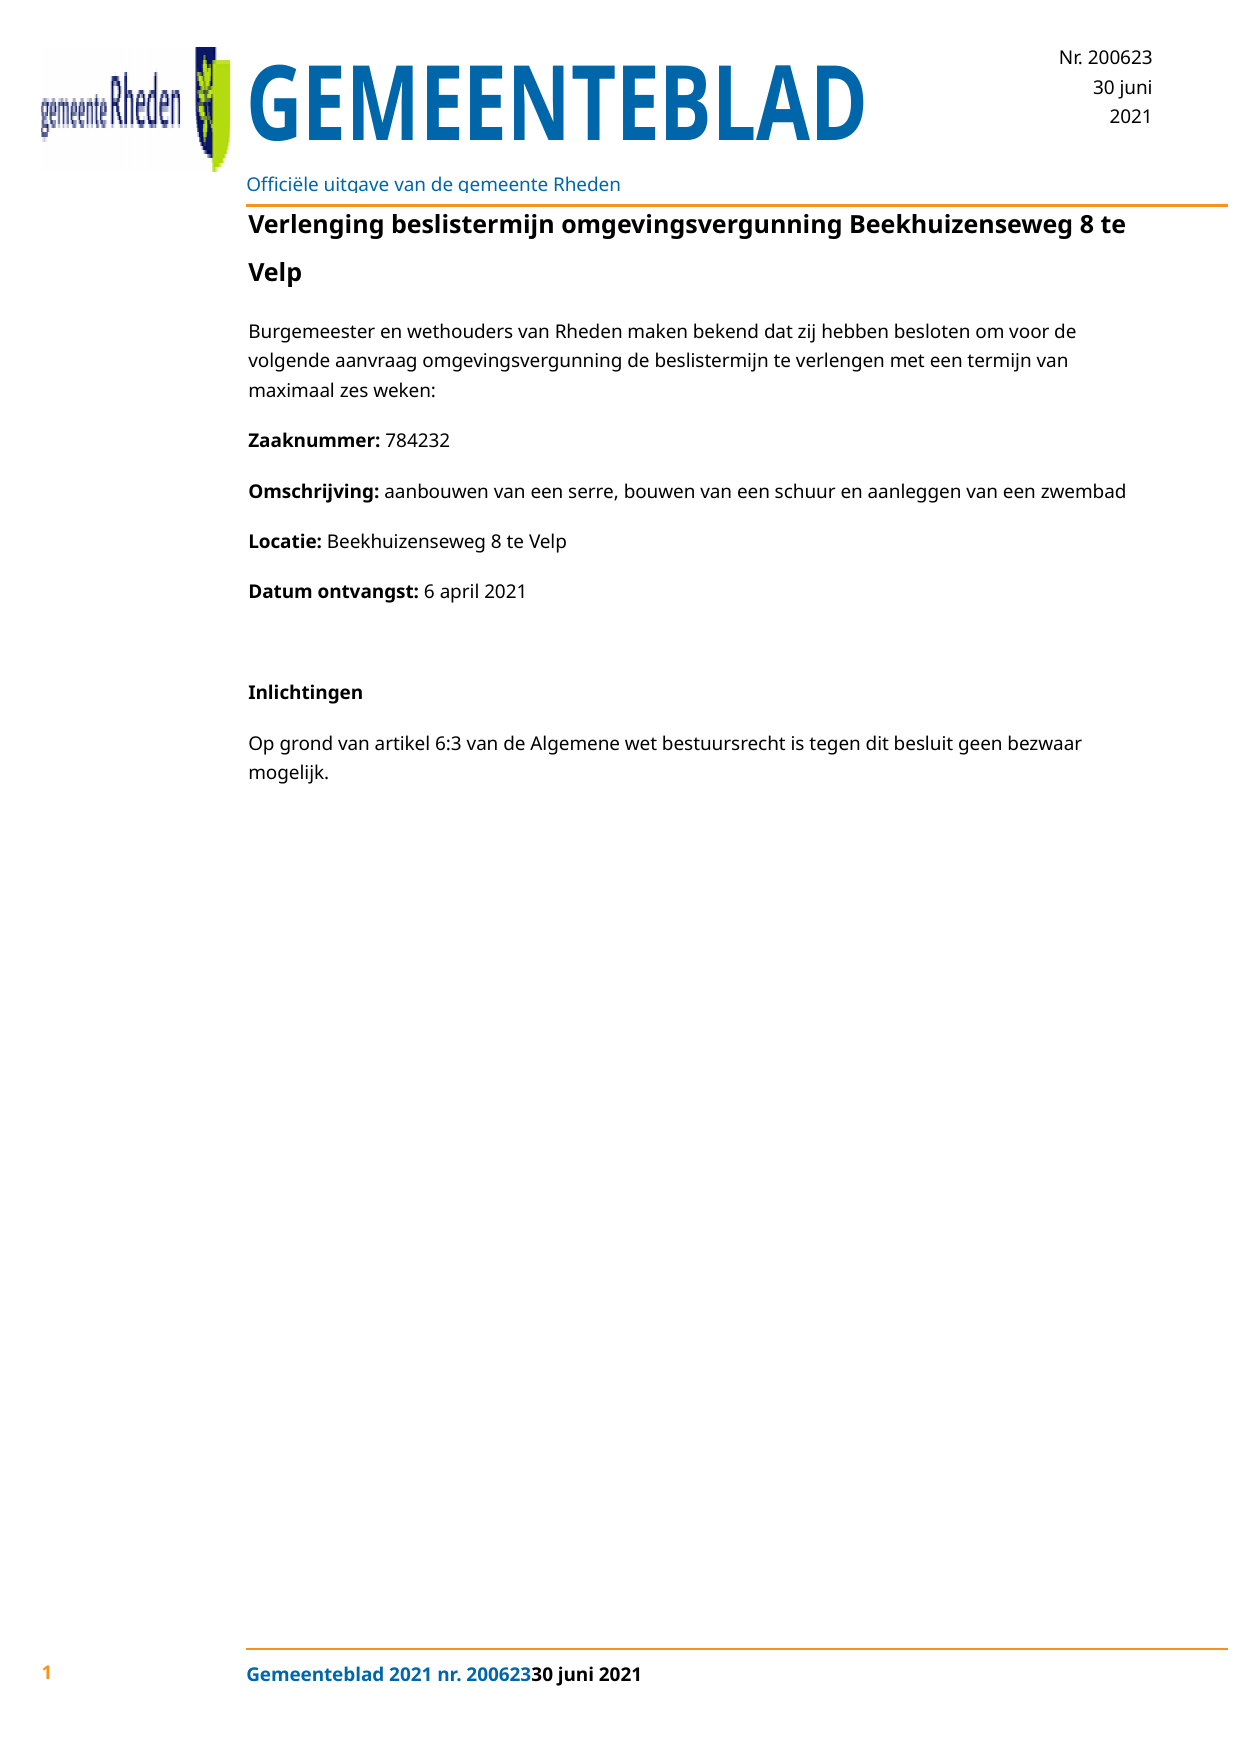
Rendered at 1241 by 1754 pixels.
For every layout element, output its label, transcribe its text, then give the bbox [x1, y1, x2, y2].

picture [41, 47, 231, 172]
text Zaaknummer: 784232 [248, 427, 1152, 453]
text Op grond van artikel 6:3 van de Algemene wet bestuursrecht is tegen dit besluit geen bezwaar mogelijk. [248, 730, 1152, 785]
text Omschrijving: aanbouwen van een serre, bouwen van een schuur en aanleggen van een zwembad [248, 478, 1152, 504]
text Verlenging beslistermijn omgevingsvergunning Beekhuizenseweg 8 te Velp [248, 207, 1152, 288]
text Locatie: Beekhuizenseweg 8 te Velp [248, 528, 1152, 554]
text Inlichtingen [248, 679, 1152, 705]
text Datum ontvangst: 6 april 2021 [248, 579, 1152, 604]
text Burgemeester en wethouders van Rheden maken bekend dat zij hebben besloten om voor de volgende aanvraag omgevingsvergunning de beslistermijn te verlengen met een termijn van maximaal zes weken: [248, 318, 1152, 403]
